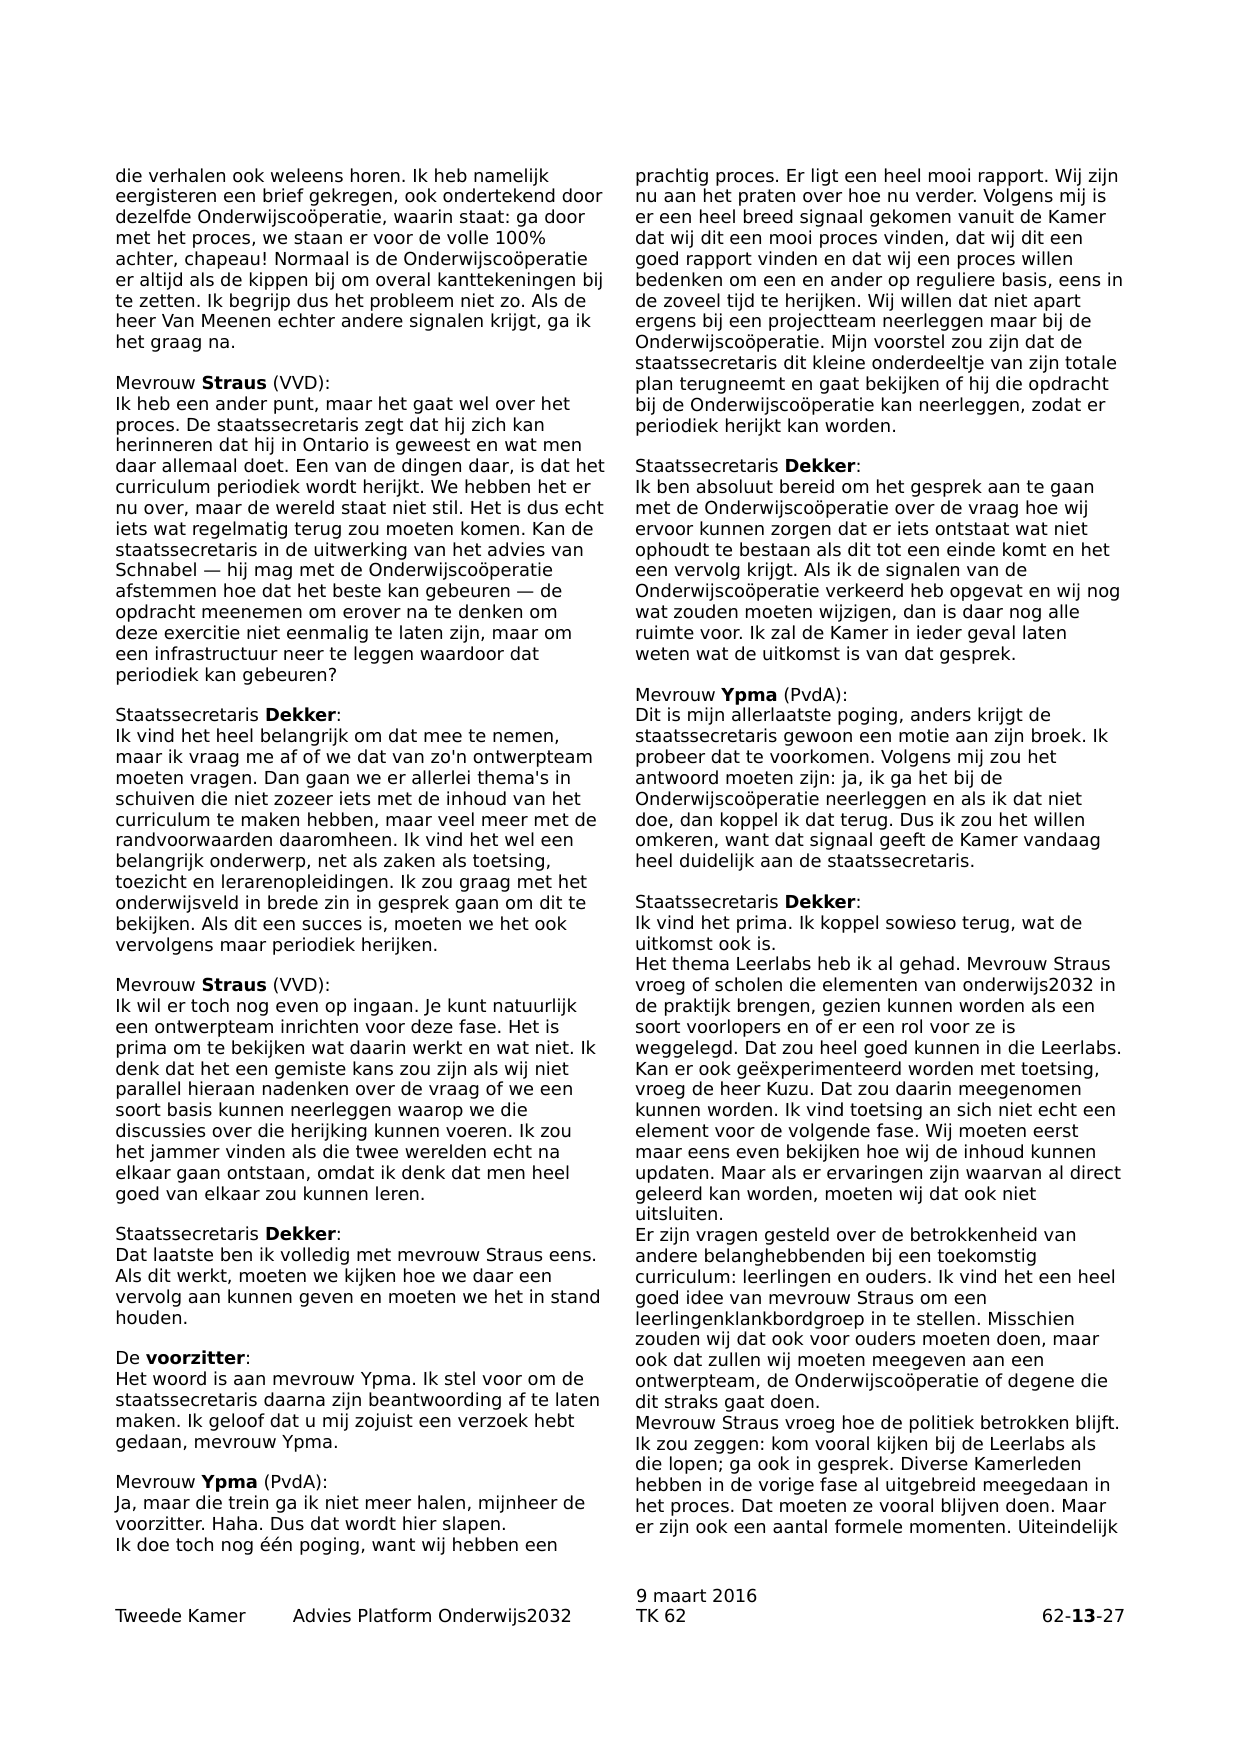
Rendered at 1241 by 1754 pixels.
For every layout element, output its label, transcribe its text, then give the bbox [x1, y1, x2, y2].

text Ik wil er toch nog even op ingaan. Je kunt natuurlijk een ontwerpteam inrichten voor deze fase. Het is prima om te bekijken wat daarin werkt en wat niet. Ik denk dat het een gemiste kans zou zijn als wij niet parallel hieraan nadenken over de vraag of we een soort basis kunnen neerleggen waarop we die discussies over die herijking kunnen voeren. Ik zou het jammer vinden als die twee werelden echt na elkaar gaan ontstaan, omdat ik denk dat men heel goed van elkaar zou kunnen leren. [115, 996, 605, 1204]
text die verhalen ook weleens horen. Ik heb namelijk eergisteren een brief gekregen, ook ondertekend door dezelfde Onderwijscoöperatie, waarin staat: ga door met het proces, we staan er voor de volle 100% achter, chapeau! Normaal is de Onderwijscoöperatie er altijd als de kippen bij om overal kanttekeningen bij te zetten. Ik begrijp dus het probleem niet zo. Als de heer Van Meenen echter andere signalen krijgt, ga ik het graag na. [115, 165, 605, 353]
text Mevrouw Straus (VVD): [115, 373, 605, 393]
text Staatssecretaris Dekker: [115, 1224, 605, 1245]
text prachtig proces. Er ligt een heel mooi rapport. Wij zijn nu aan het praten over hoe nu verder. Volgens mij is er een heel breed signaal gekomen vanuit de Kamer dat wij dit een mooi proces vinden, dat wij dit een goed rapport vinden en dat wij een proces willen bedenken om een en ander op reguliere basis, eens in de zoveel tijd te herijken. Wij willen dat niet apart ergens bij een projectteam neerleggen maar bij de Onderwijscoöperatie. Mijn voorstel zou zijn dat de staatssecretaris dit kleine onderdeeltje van zijn totale plan terugneemt en gaat bekijken of hij die opdracht bij de Onderwijscoöperatie kan neerleggen, zodat er periodiek herijkt kan worden. [635, 165, 1125, 436]
text Ja, maar die trein ga ik niet meer halen, mijnheer de voorzitter. Haha. Dus dat wordt hier slapen. [115, 1493, 605, 1535]
text Mevrouw Straus vroeg hoe de politiek betrokken blijft. Ik zou zeggen: kom vooral kijken bij de Leerlabs als die lopen; ga ook in gesprek. Diverse Kamerleden hebben in de vorige fase al uitgebreid meegedaan in het proces. Dat moeten ze vooral blijven doen. Maar er zijn ook een aantal formele momenten. Uiteindelijk [635, 1412, 1125, 1537]
text Dat laatste ben ik volledig met mevrouw Straus eens. Als dit werkt, moeten we kijken hoe we daar een vervolg aan kunnen geven en moeten we het in stand houden. [115, 1245, 605, 1328]
text Mevrouw Ypma (PvdA): [115, 1472, 605, 1493]
text Mevrouw Straus (VVD): [115, 975, 605, 996]
text Mevrouw Ypma (PvdA): [635, 684, 1125, 705]
text Staatssecretaris Dekker: [115, 705, 605, 726]
text Er zijn vragen gesteld over de betrokkenheid van andere belanghebbenden bij een toekomstig curriculum: leerlingen en ouders. Ik vind het een heel goed idee van mevrouw Straus om een leerlingenklankbordgroep in te stellen. Misschien zouden wij dat ook voor ouders moeten doen, maar ook dat zullen wij moeten meegeven aan een ontwerpteam, de Onderwijscoöperatie of degene die dit straks gaat doen. [635, 1225, 1125, 1412]
text Het thema Leerlabs heb ik al gehad. Mevrouw Straus vroeg of scholen die elementen van onderwijs2032 in de praktijk brengen, gezien kunnen worden als een soort voorlopers en of er een rol voor ze is weggelegd. Dat zou heel goed kunnen in die Leerlabs. [635, 954, 1125, 1058]
text Kan er ook geëxperimenteerd worden met toetsing, vroeg de heer Kuzu. Dat zou daarin meegenomen kunnen worden. Ik vind toetsing an sich niet echt een element voor de volgende fase. Wij moeten eerst maar eens even bekijken hoe wij de inhoud kunnen updaten. Maar als er ervaringen zijn waarvan al direct geleerd kan worden, moeten wij dat ook niet uitsluiten. [635, 1058, 1125, 1225]
text Dit is mijn allerlaatste poging, anders krijgt de staatssecretaris gewoon een motie aan zijn broek. Ik probeer dat te voorkomen. Volgens mij zou het antwoord moeten zijn: ja, ik ga het bij de Onderwijscoöperatie neerleggen en als ik dat niet doe, dan koppel ik dat terug. Dus ik zou het willen omkeren, want dat signaal geeft de Kamer vandaag heel duidelijk aan de staatssecretaris. [635, 705, 1125, 872]
text Ik ben absoluut bereid om het gesprek aan te gaan met de Onderwijscoöperatie over de vraag hoe wij ervoor kunnen zorgen dat er iets ontstaat wat niet ophoudt te bestaan als dit tot een einde komt en het een vervolg krijgt. Als ik de signalen van de Onderwijscoöperatie verkeerd heb opgevat en wij nog wat zouden moeten wijzigen, dan is daar nog alle ruimte voor. Ik zal de Kamer in ieder geval laten weten wat de uitkomst is van dat gesprek. [635, 477, 1125, 664]
text Het woord is aan mevrouw Ypma. Ik stel voor om de staatssecretaris daarna zijn beantwoording af te laten maken. Ik geloof dat u mij zojuist een verzoek hebt gedaan, mevrouw Ypma. [115, 1369, 605, 1452]
text Staatssecretaris Dekker: [635, 456, 1125, 477]
text Ik vind het heel belangrijk om dat mee te nemen, maar ik vraag me af of we dat van zo'n ontwerpteam moeten vragen. Dan gaan we er allerlei thema's in schuiven die niet zozeer iets met de inhoud van het curriculum te maken hebben, maar veel meer met de randvoorwaarden daaromheen. Ik vind het wel een belangrijk onderwerp, net als zaken als toetsing, toezicht en lerarenopleidingen. Ik zou graag met het onderwijsveld in brede zin in gesprek gaan om dit te bekijken. Als dit een succes is, moeten we het ook vervolgens maar periodiek herijken. [115, 726, 605, 955]
text Staatssecretaris Dekker: [635, 892, 1125, 912]
text Ik doe toch nog één poging, want wij hebben een [115, 1535, 605, 1556]
text Ik vind het prima. Ik koppel sowieso terug, wat de uitkomst ook is. [635, 912, 1125, 954]
text De voorzitter: [115, 1348, 605, 1369]
text Ik heb een ander punt, maar het gaat wel over het proces. De staatssecretaris zegt dat hij zich kan herinneren dat hij in Ontario is geweest en wat men daar allemaal doet. Een van de dingen daar, is dat het curriculum periodiek wordt herijkt. We hebben het er nu over, maar de wereld staat niet stil. Het is dus echt iets wat regelmatig terug zou moeten komen. Kan de staatssecretaris in de uitwerking van het advies van Schnabel — hij mag met de Onderwijscoöperatie afstemmen hoe dat het beste kan gebeuren — de opdracht meenemen om erover na te denken om deze exercitie niet eenmalig te laten zijn, maar om een infrastructuur neer te leggen waardoor dat periodiek kan gebeuren? [115, 393, 605, 685]
